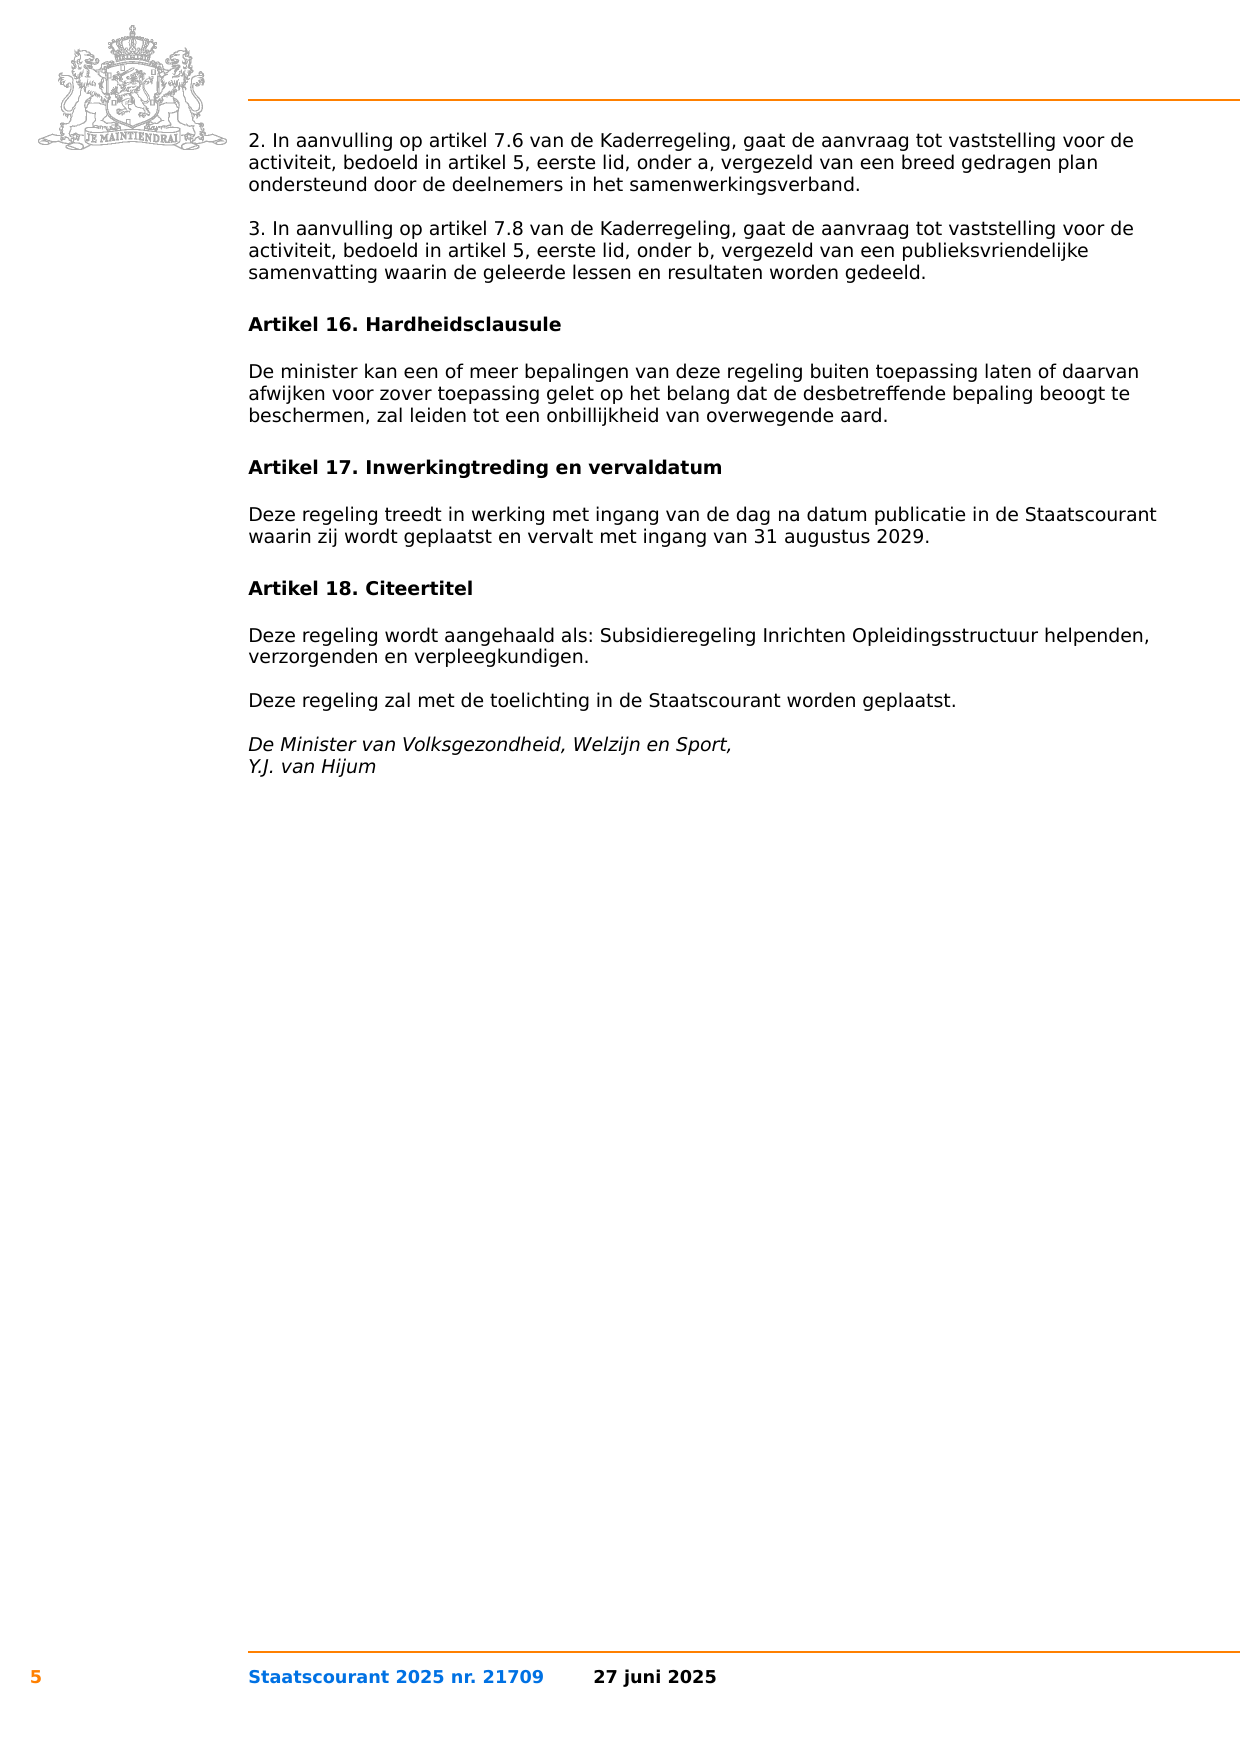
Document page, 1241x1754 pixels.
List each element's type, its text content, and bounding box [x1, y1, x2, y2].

text 2. In aanvulling op artikel 7.6 van de Kaderregeling, gaat de aanvraag tot vaststelling voor de activiteit, bedoeld in artikel 5, eerste lid, onder a, vergezeld van een breed gedragen plan ondersteund door de deelnemers in het samenwerkingsverband. [248, 130, 1163, 196]
subtitle Artikel 16. Hardheidsclausule [248, 314, 1163, 336]
picture [38, 25, 227, 150]
text De Minister van Volksgezondheid, Welzijn en Sport, Y.J. van Hijum [248, 734, 1163, 778]
subtitle Artikel 17. Inwerkingtreding en vervaldatum [248, 457, 1163, 478]
text De minister kan een of meer bepalingen van deze regeling buiten toepassing laten of daarvan afwijken voor zover toepassing gelet op het belang dat de desbetreffende bepaling beoogt te beschermen, zal leiden tot een onbillijkheid van overwegende aard. [248, 361, 1163, 427]
text Deze regeling zal met de toelichting in de Staatscourant worden geplaatst. [248, 690, 1163, 712]
text Deze regeling treedt in werking met ingang van de dag na datum publicatie in de Staatscourant waarin zij wordt geplaatst en vervalt met ingang van 31 augustus 2029. [248, 503, 1163, 547]
text Deze regeling wordt aangehaald als: Subsidieregeling Inrichten Opleidingsstructuur helpenden, verzorgenden en verpleegkundigen. [248, 624, 1163, 668]
text 3. In aanvulling op artikel 7.8 van de Kaderregeling, gaat de aanvraag tot vaststelling voor de activiteit, bedoeld in artikel 5, eerste lid, onder b, vergezeld van een publieksvriendelijke samenvatting waarin de geleerde lessen en resultaten worden gedeeld. [248, 218, 1163, 284]
subtitle Artikel 18. Citeertitel [248, 577, 1163, 599]
